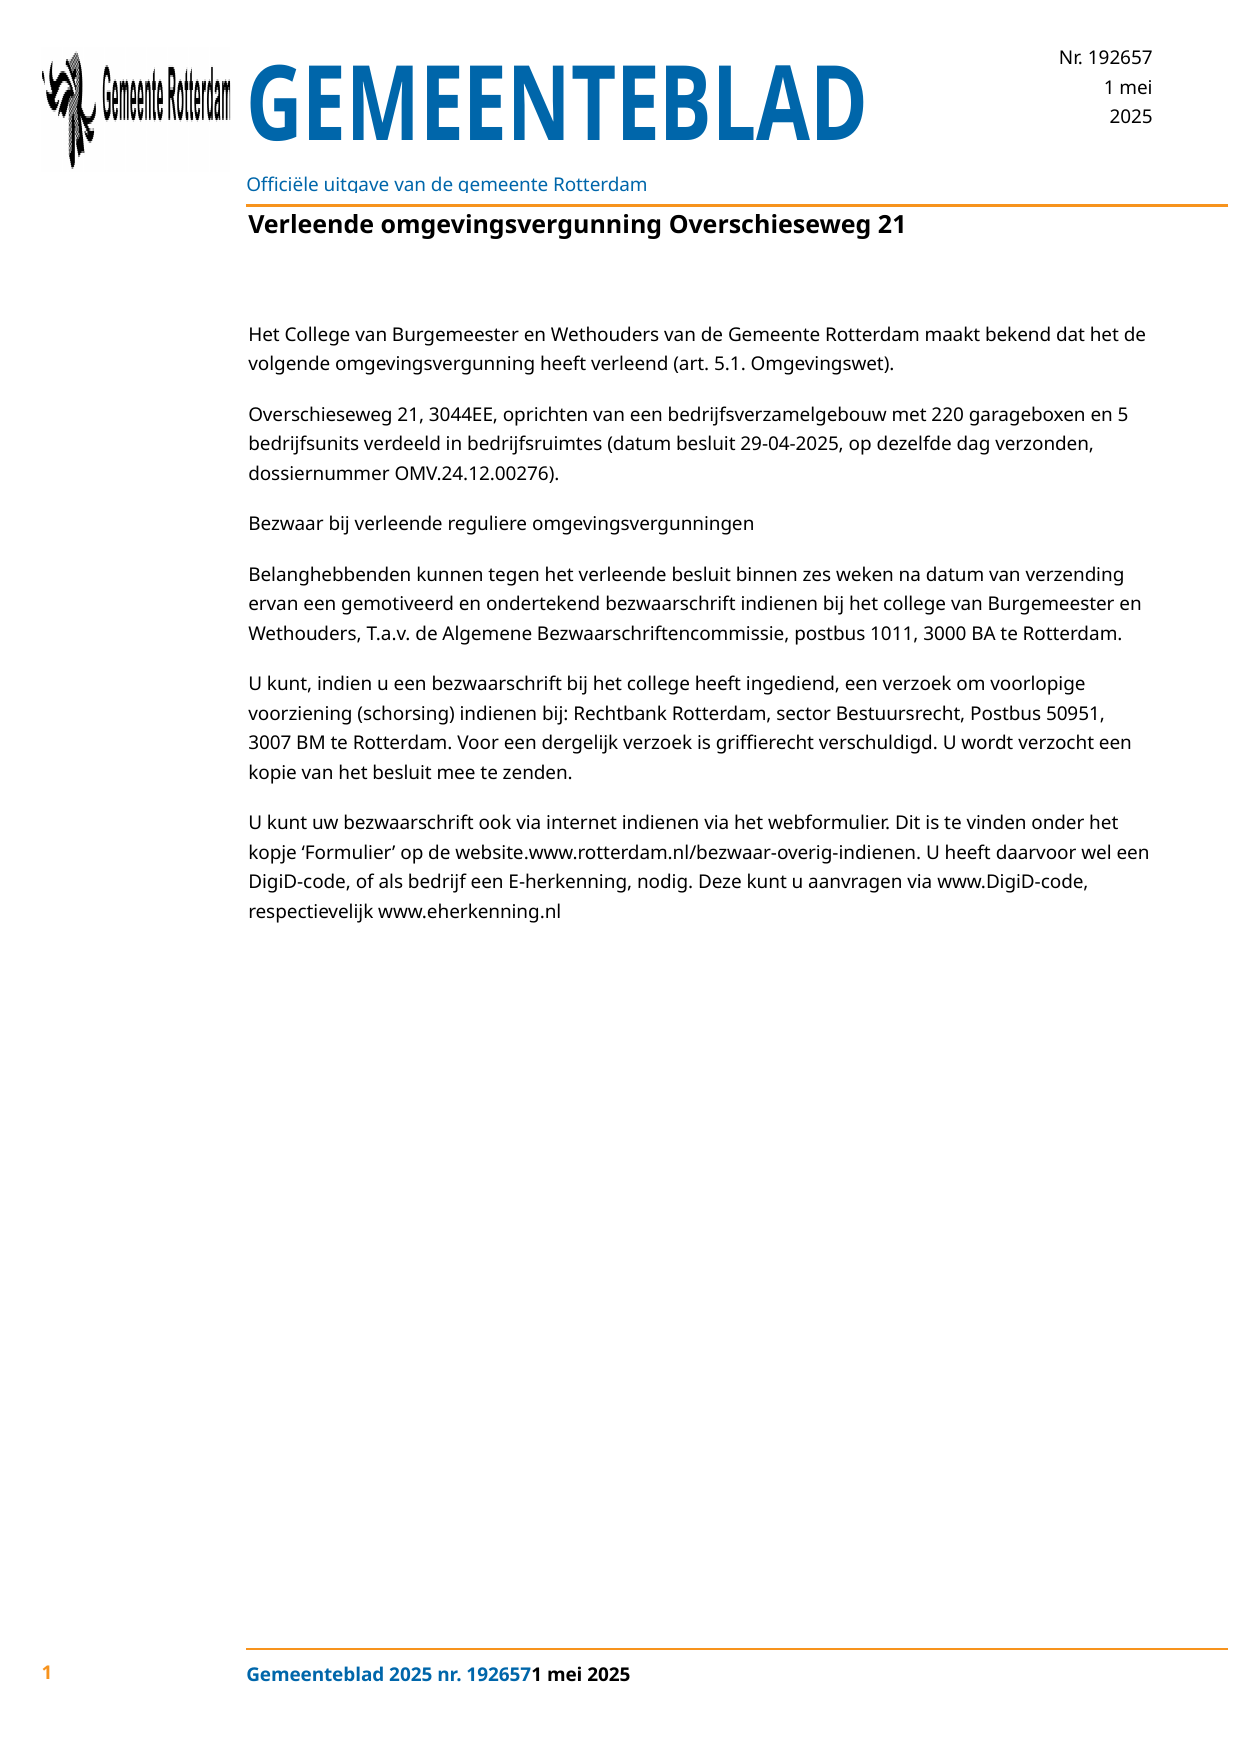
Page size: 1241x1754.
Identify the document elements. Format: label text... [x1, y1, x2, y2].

text Overschieseweg 21, 3044EE, oprichten van een bedrijfsverzamelgebouw met 220 garageboxen en 5 bedrijfsunits verdeeld in bedrijfsruimtes (datum besluit 29-04-2025, op dezelfde dag verzonden, dossiernummer OMV.24.12.00276). [248, 401, 1152, 486]
text Belanghebbenden kunnen tegen het verleende besluit binnen zes weken na datum van verzending ervan een gemotiveerd en ondertekend bezwaarschrift indienen bij het college van Burgemeester en Wethouders, T.a.v. de Algemene Bezwaarschriftencommissie, postbus 1011, 3000 BA te Rotterdam. [248, 561, 1152, 646]
text Verleende omgevingsvergunning Overschieseweg 21 [248, 207, 1152, 241]
picture [41, 47, 231, 172]
text U kunt, indien u een bezwaarschrift bij het college heeft ingediend, een verzoek om voorlopige voorziening (schorsing) indienen bij: Rechtbank Rotterdam, sector Bestuursrecht, Postbus 50951, 3007 BM te Rotterdam. Voor een dergelijk verzoek is griffierecht verschuldigd. U wordt verzocht een kopie van het besluit mee te zenden. [248, 670, 1152, 785]
text Het College van Burgemeester en Wethouders van de Gemeente Rotterdam maakt bekend dat het de volgende omgevingsvergunning heeft verleend (art. 5.1. Omgevingswet). [248, 321, 1152, 376]
text U kunt uw bezwaarschrift ook via internet indienen via het webformulier. Dit is te vinden onder het kopje ‘Formulier’ op de website.www.rotterdam.nl/bezwaar-overig-indienen. U heeft daarvoor wel een DigiD-code, of als bedrijf een E-herkenning, nodig. Deze kunt u aanvragen via www.DigiD-code, respectievelijk www.eherkenning.nl [248, 809, 1152, 924]
text Bezwaar bij verleende reguliere omgevingsvergunningen [248, 510, 1152, 536]
